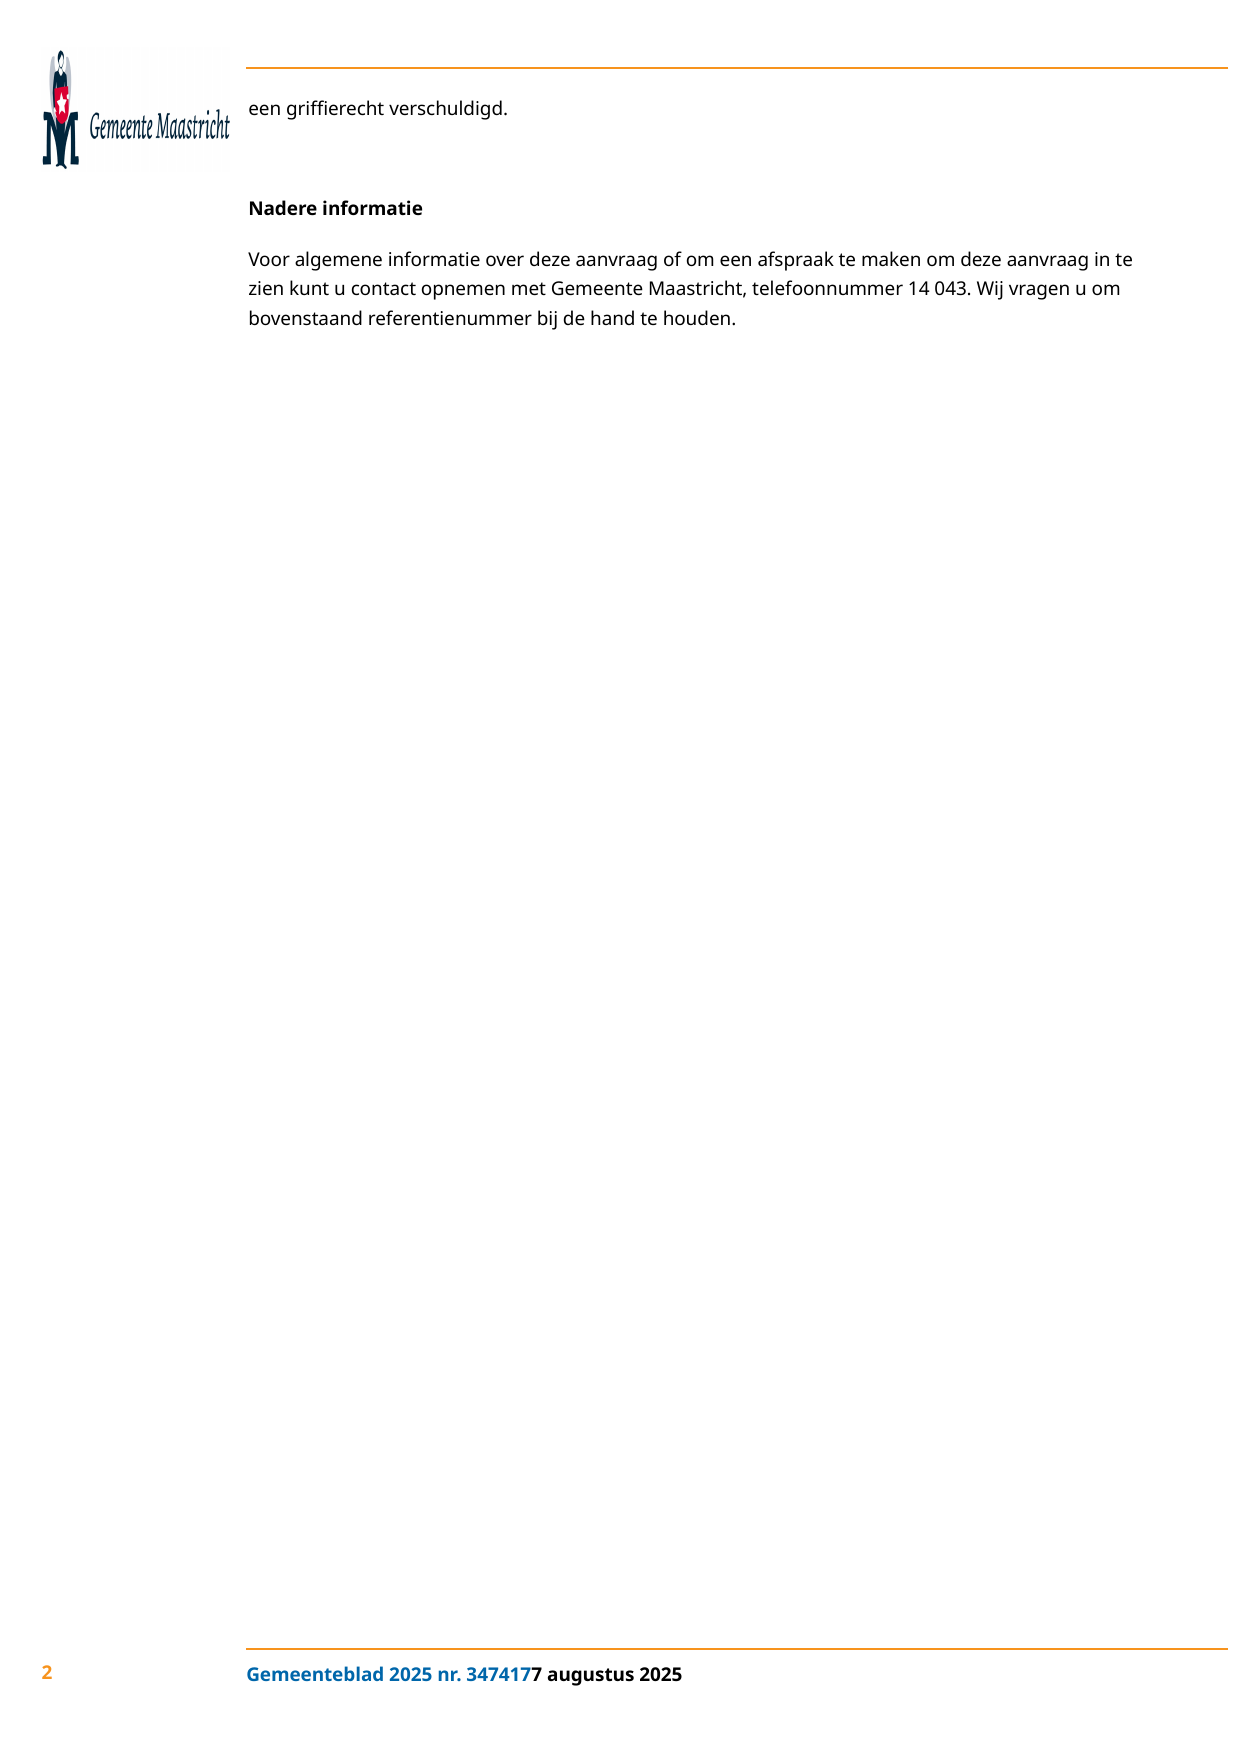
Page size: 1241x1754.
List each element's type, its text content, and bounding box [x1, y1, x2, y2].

text een griffierecht verschuldigd. [248, 95, 1152, 121]
text Voor algemene informatie over deze aanvraag of om een afspraak te maken om deze aanvraag in te zien kunt u contact opnemen met Gemeente Maastricht, telefoonnummer 14 043. Wij vragen u om bovenstaand referentienummer bij de hand te houden. [248, 246, 1152, 331]
picture [41, 47, 231, 172]
text Nadere informatie [248, 196, 1152, 221]
